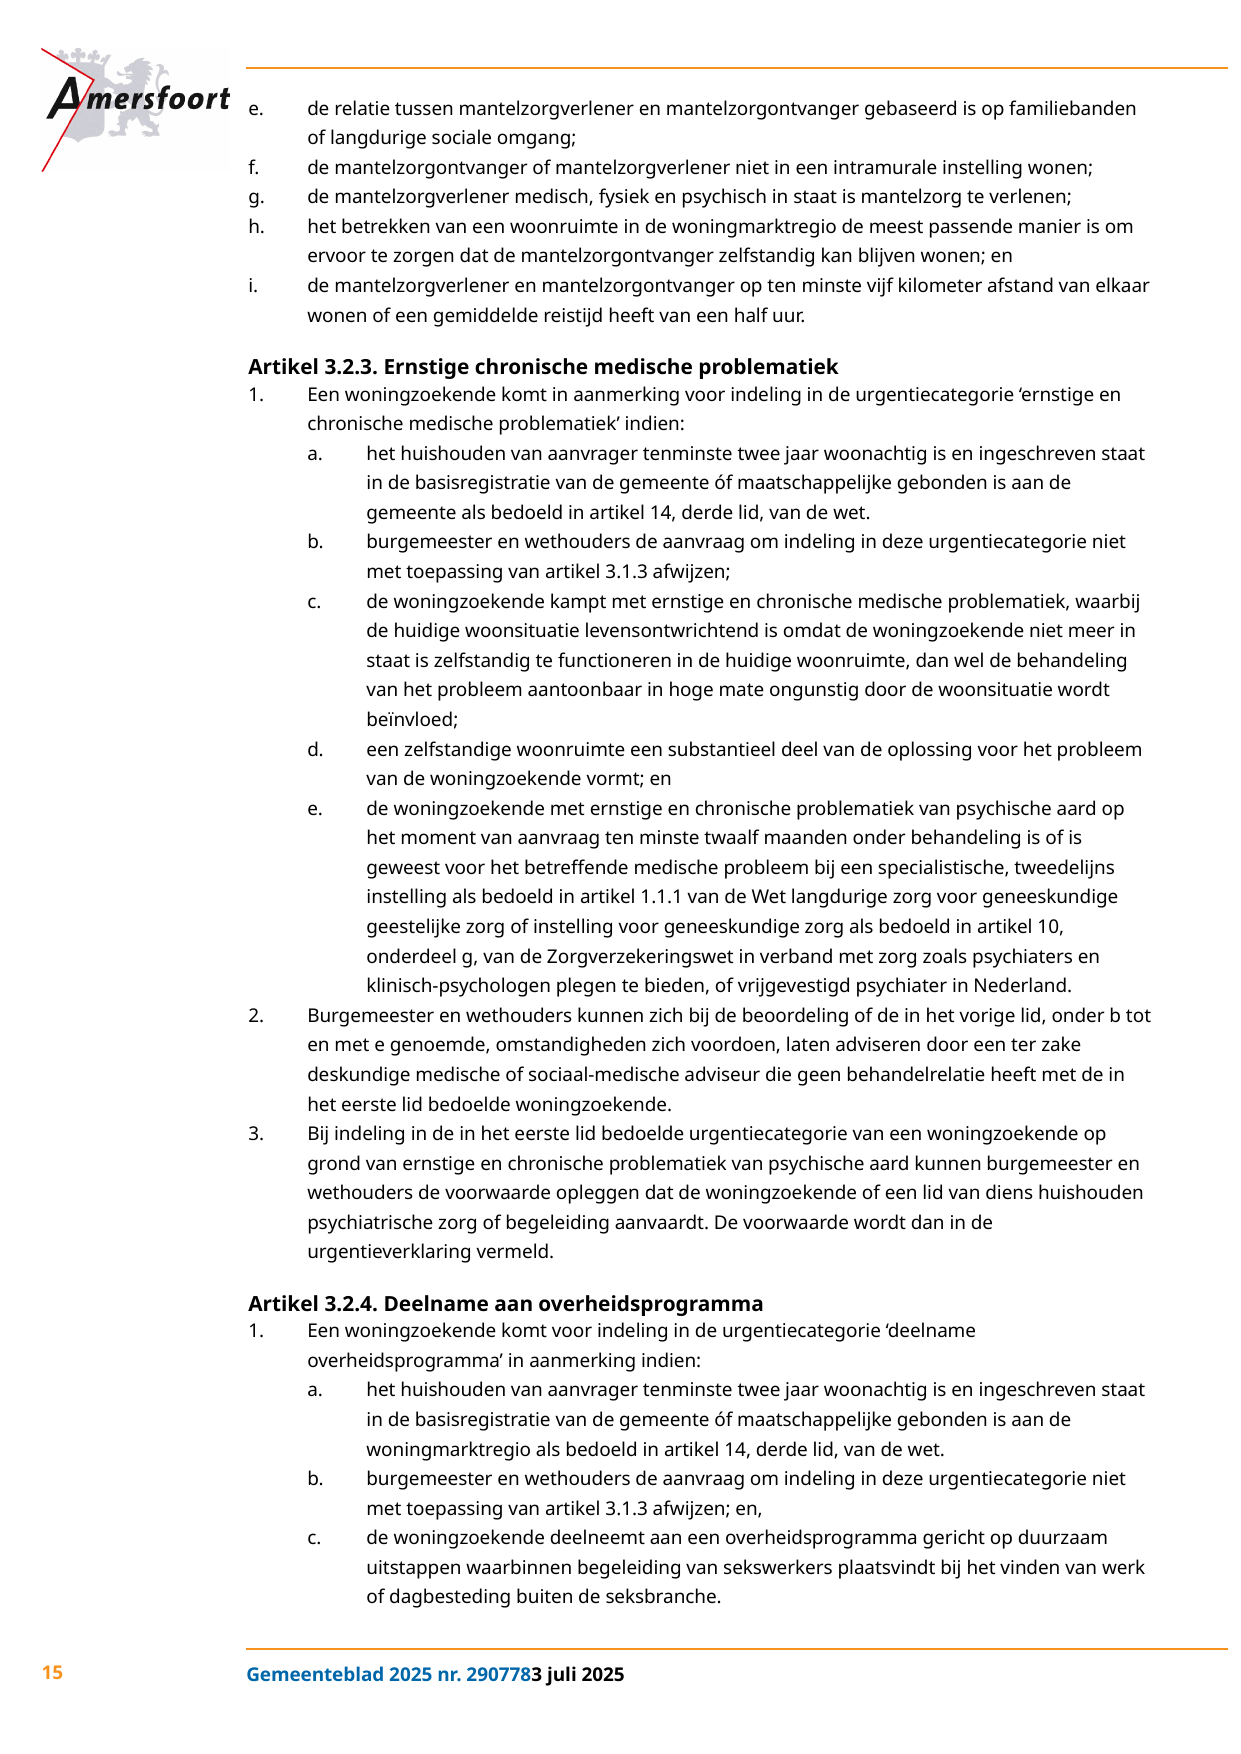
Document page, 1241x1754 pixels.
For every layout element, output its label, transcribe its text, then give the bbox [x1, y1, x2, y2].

list een zelfstandige woonruimte een substantieel deel van de oplossing voor het probleem van de woningzoekende vormt; en [307, 736, 1152, 791]
list Een woningzoekende komt in aanmerking voor indeling in de urgentiecategorie ‘ernstige en chronische medische problematiek’ indien: [248, 381, 1152, 436]
list de mantelzorgontvanger of mantelzorgverlener niet in een intramurale instelling wonen; [248, 154, 1152, 180]
list het betrekken van een woonruimte in de woningmarktregio de meest passende manier is om ervoor te zorgen dat de mantelzorgontvanger zelfstandig kan blijven wonen; en [248, 213, 1152, 268]
list de mantelzorgverlener medisch, fysiek en psychisch in staat is mantelzorg te verlenen; [248, 183, 1152, 209]
list de mantelzorgverlener en mantelzorgontvanger op ten minste vijf kilometer afstand van elkaar wonen of een gemiddelde reistijd heeft van een half uur. [248, 272, 1152, 328]
list burgemeester en wethouders de aanvraag om indeling in deze urgentiecategorie niet met toepassing van artikel 3.1.3 afwijzen; en, [307, 1465, 1152, 1521]
text Artikel 3.2.4. Deelname aan overheidsprogramma [248, 1289, 1152, 1317]
picture [41, 47, 231, 172]
list burgemeester en wethouders de aanvraag om indeling in deze urgentiecategorie niet met toepassing van artikel 3.1.3 afwijzen; [307, 529, 1152, 584]
list Burgemeester en wethouders kunnen zich bij de beoordeling of de in het vorige lid, onder b tot en met e genoemde, omstandigheden zich voordoen, laten adviseren door een ter zake deskundige medische of sociaal-medische adviseur die geen behandelrelatie heeft met de in het eerste lid bedoelde woningzoekende. [248, 1002, 1152, 1116]
list de woningzoekende deelneemt aan een overheidsprogramma gericht op duurzaam uitstappen waarbinnen begeleiding van sekswerkers plaatsvindt bij het vinden van werk of dagbesteding buiten de seksbranche. [307, 1524, 1152, 1609]
list Bij indeling in de in het eerste lid bedoelde urgentiecategorie van een woningzoekende op grond van ernstige en chronische problematiek van psychische aard kunnen burgemeester en wethouders de voorwaarde opleggen dat de woningzoekende of een lid van diens huishouden psychiatrische zorg of begeleiding aanvaardt. De voorwaarde wordt dan in de urgentieverklaring vermeld. [248, 1120, 1152, 1264]
list de woningzoekende met ernstige en chronische problematiek van psychische aard op het moment van aanvraag ten minste twaalf maanden onder behandeling is of is geweest voor het betreffende medische probleem bij een specialistische, tweedelijns instelling als bedoeld in artikel 1.1.1 van de Wet langdurige zorg voor geneeskundige geestelijke zorg of instelling voor geneeskundige zorg als bedoeld in artikel 10, onderdeel g, van de Zorgverzekeringswet in verband met zorg zoals psychiaters en klinisch-psychologen plegen te bieden, of vrijgevestigd psychiater in Nederland. [307, 795, 1152, 998]
text Artikel 3.2.3. Ernstige chronische medische problematiek [248, 352, 1152, 381]
list de relatie tussen mantelzorgverlener en mantelzorgontvanger gebaseerd is op familiebanden of langdurige sociale omgang; [248, 95, 1152, 150]
list de woningzoekende kampt met ernstige en chronische medische problematiek, waarbij de huidige woonsituatie levensontwrichtend is omdat de woningzoekende niet meer in staat is zelfstandig te functioneren in de huidige woonruimte, dan wel de behandeling van het probleem aantoonbaar in hoge mate ongunstig door de woonsituatie wordt beïnvloed; [307, 588, 1152, 732]
list het huishouden van aanvrager tenminste twee jaar woonachtig is en ingeschreven staat in de basisregistratie van de gemeente óf maatschappelijke gebonden is aan de gemeente als bedoeld in artikel 14, derde lid, van de wet. [307, 440, 1152, 525]
list Een woningzoekende komt voor indeling in de urgentiecategorie ‘deelname overheidsprogramma’ in aanmerking indien: [248, 1317, 1152, 1373]
list het huishouden van aanvrager tenminste twee jaar woonachtig is en ingeschreven staat in de basisregistratie van de gemeente óf maatschappelijke gebonden is aan de woningmarktregio als bedoeld in artikel 14, derde lid, van de wet. [307, 1377, 1152, 1462]
